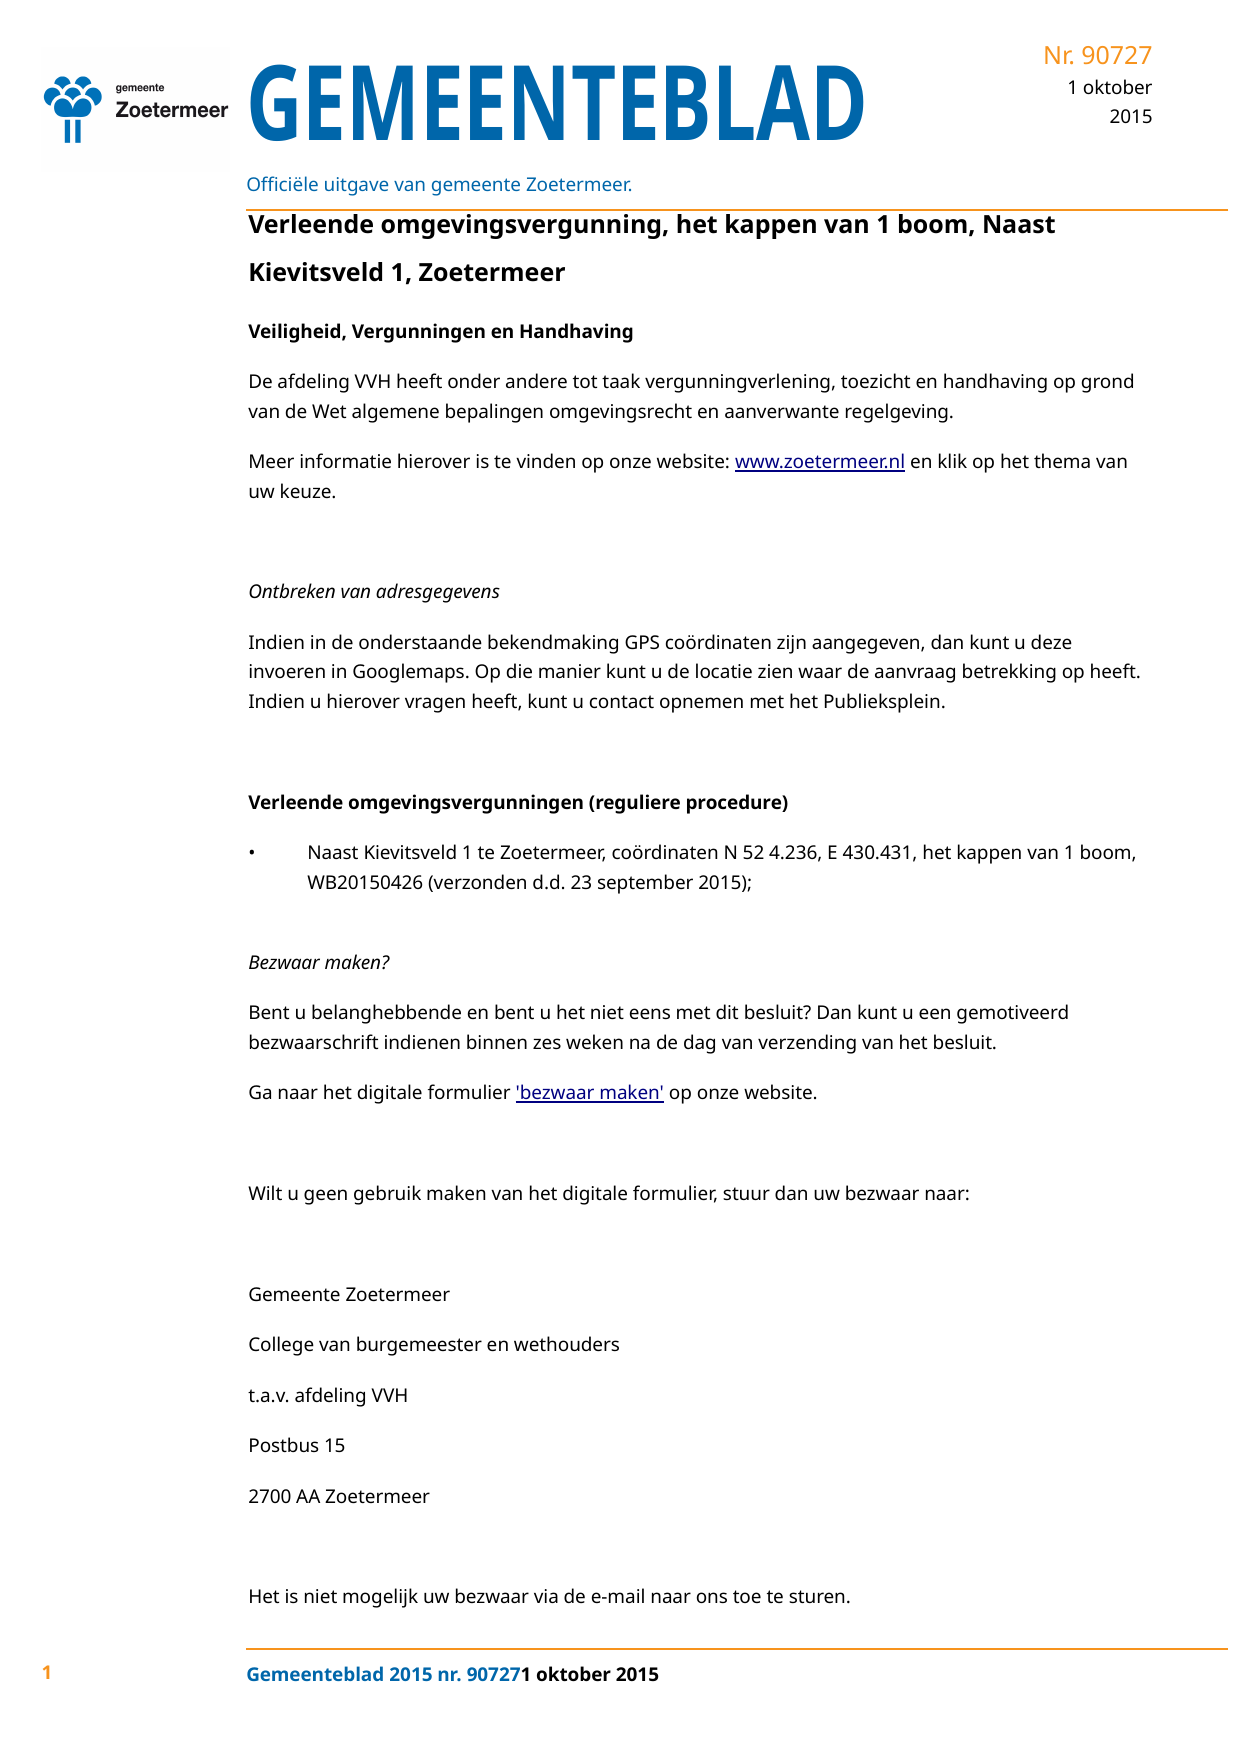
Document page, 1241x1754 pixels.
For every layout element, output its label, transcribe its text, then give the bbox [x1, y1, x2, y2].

text De afdeling VVH heeft onder andere tot taak vergunningverlening, toezicht en handhaving op grond van de Wet algemene bepalingen omgevingsrecht en aanverwante regelgeving. [248, 368, 1152, 424]
text Postbus 15 [248, 1432, 1152, 1458]
text Wilt u geen gebruik maken van het digitale formulier, stuur dan uw bezwaar naar: [248, 1180, 1152, 1206]
text 2700 AA Zoetermeer [248, 1483, 1152, 1509]
list Naast Kievitsveld 1 te Zoetermeer, coördinaten N 52 4.236, E 430.431, het kappen van 1 boom, WB20150426 (verzonden d.d. 23 september 2015); [248, 839, 1152, 895]
text Gemeente Zoetermeer [248, 1281, 1152, 1307]
text Verleende omgevingsvergunning, het kappen van 1 boom, Naast Kievitsveld 1, Zoetermeer [248, 211, 1152, 288]
text Bezwaar maken? [248, 949, 1152, 975]
text Bent u belanghebbende en bent u het niet eens met dit besluit? Dan kunt u een gemotiveerd bezwaarschrift indienen binnen zes weken na de dag van verzending van het besluit. [248, 999, 1152, 1055]
picture [41, 47, 231, 172]
text Ga naar het digitale formulier 'bezwaar maken' op onze website. [248, 1079, 1152, 1105]
text Meer informatie hierover is te vinden op onze website: www.zoetermeer.nl en klik op het thema van uw keuze. [248, 448, 1152, 504]
text Veiligheid, Vergunningen en Handhaving [248, 318, 1152, 344]
text t.a.v. afdeling VVH [248, 1382, 1152, 1408]
text College van burgemeester en wethouders [248, 1332, 1152, 1357]
text Indien in de onderstaande bekendmaking GPS coördinaten zijn aangegeven, dan kunt u deze invoeren in Googlemaps. Op die manier kunt u de locatie zien waar de aanvraag betrekking op heeft. Indien u hierover vragen heeft, kunt u contact opnemen met het Publieksplein. [248, 629, 1152, 714]
text Het is niet mogelijk uw bezwaar via de e-mail naar ons toe te sturen. [248, 1584, 1152, 1609]
text Ontbreken van adresgegevens [248, 579, 1152, 604]
text Verleende omgevingsvergunningen (reguliere procedure) [248, 789, 1152, 815]
